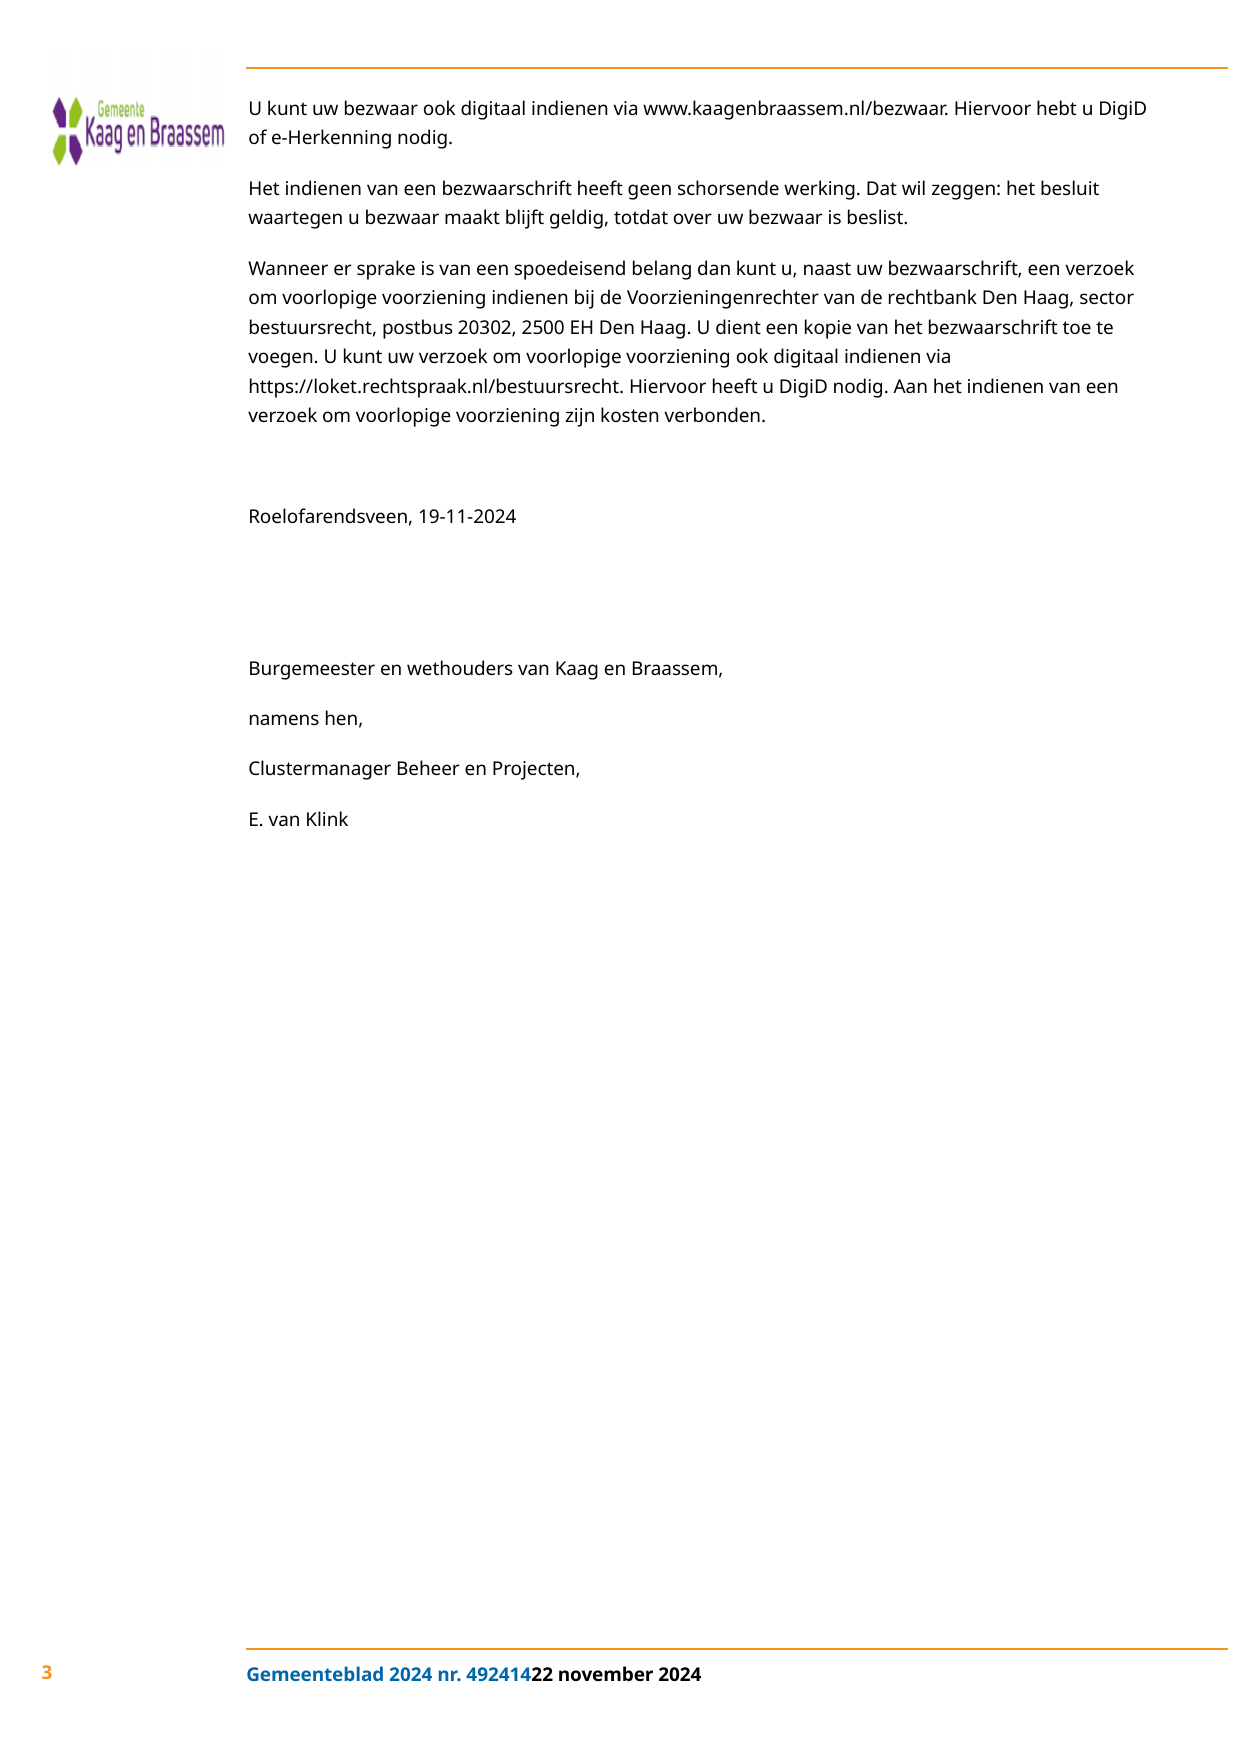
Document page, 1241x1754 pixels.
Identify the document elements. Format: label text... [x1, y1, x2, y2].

text namens hen, [248, 705, 1152, 731]
text Wanneer er sprake is van een spoedeisend belang dan kunt u, naast uw bezwaarschrift, een verzoek om voorlopige voorziening indienen bij de Voorzieningenrechter van de rechtbank Den Haag, sector bestuursrecht, postbus 20302, 2500 EH Den Haag. U dient een kopie van het bezwaarschrift toe te voegen. U kunt uw verzoek om voorlopige voorziening ook digitaal indienen via https://loket.rechtspraak.nl/bestuursrecht. Hiervoor heeft u DigiD nodig. Aan het indienen van een verzoek om voorlopige voorziening zijn kosten verbonden. [248, 255, 1152, 428]
text E. van Klink [248, 806, 1152, 832]
text Burgemeester en wethouders van Kaag en Braassem, [248, 655, 1152, 681]
text Clustermanager Beheer en Projecten, [248, 756, 1152, 781]
text U kunt uw bezwaar ook digitaal indienen via www.kaagenbraassem.nl/bezwaar. Hiervoor hebt u DigiD of e-Herkenning nodig. [248, 95, 1152, 150]
text Het indienen van een bezwaarschrift heeft geen schorsende werking. Dat wil zeggen: het besluit waartegen u bezwaar maakt blijft geldig, totdat over uw bezwaar is beslist. [248, 175, 1152, 230]
text Roelofarendsveen, 19-11-2024 [248, 503, 1152, 529]
picture [41, 47, 231, 172]
